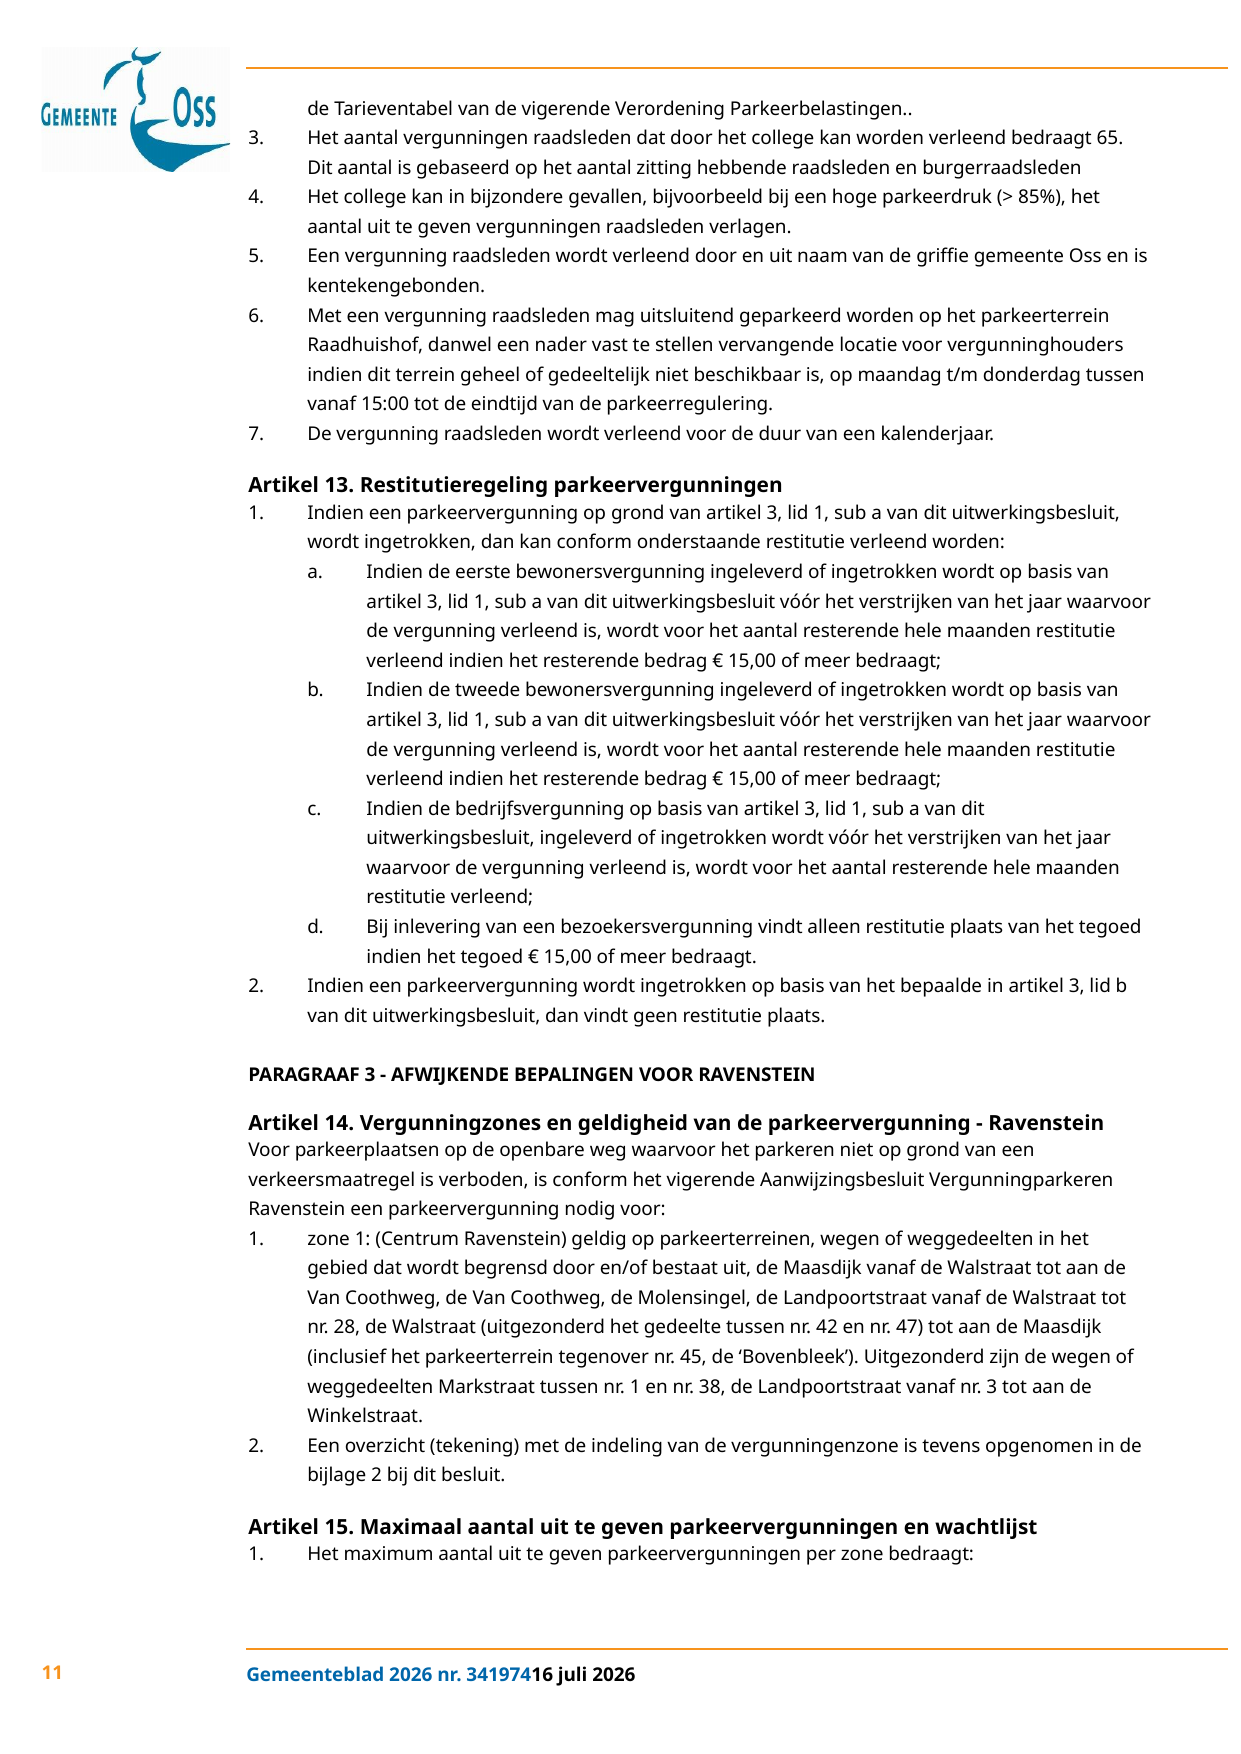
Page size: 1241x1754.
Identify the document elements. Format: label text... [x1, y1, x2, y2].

list Een vergunning raadsleden wordt verleend door en uit naam van de griffie gemeente Oss en is kentekengebonden. [248, 243, 1152, 298]
list Bij inlevering van een bezoekersvergunning vindt alleen restitutie plaats van het tegoed indien het tegoed € 15,00 of meer bedraagt. [307, 913, 1152, 968]
list Een overzicht (tekening) met de indeling van de vergunningenzone is tevens opgenomen in de bijlage 2 bij dit besluit. [248, 1432, 1152, 1487]
list Het college kan in bijzondere gevallen, bijvoorbeeld bij een hoge parkeerdruk (> 85%), het aantal uit te geven vergunningen raadsleden verlagen. [248, 183, 1152, 239]
list Met een vergunning raadsleden mag uitsluitend geparkeerd worden op het parkeerterrein Raadhuishof, danwel een nader vast te stellen vervangende locatie voor vergunninghouders indien dit terrein geheel of gedeeltelijk niet beschikbaar is, op maandag t/m donderdag tussen vanaf 15:00 tot de eindtijd van de parkeerregulering. [248, 302, 1152, 416]
list de Tarieventabel van de vigerende Verordening Parkeerbelastingen.. [248, 95, 1152, 121]
text Artikel 13. Restitutieregeling parkeervergunningen [248, 471, 1152, 499]
list zone 1: (Centrum Ravenstein) geldig op parkeerterreinen, wegen of weggedeelten in het gebied dat wordt begrensd door en/of bestaat uit, de Maasdijk vanaf de Walstraat tot aan de Van Coothweg, de Van Coothweg, de Molensingel, de Landpoortstraat vanaf de Walstraat tot nr. 28, de Walstraat (uitgezonderd het gedeelte tussen nr. 42 en nr. 47) tot aan de Maasdijk (inclusief het parkeerterrein tegenover nr. 45, de ‘Bovenbleek’). Uitgezonderd zijn de wegen of weggedeelten Markstraat tussen nr. 1 en nr. 38, de Landpoortstraat vanaf nr. 3 tot aan de Winkelstraat. [248, 1225, 1152, 1428]
text Voor parkeerplaatsen op de openbare weg waarvoor het parkeren niet op grond van een verkeersmaatregel is verboden, is conform het vigerende Aanwijzingsbesluit Vergunningparkeren Ravenstein een parkeervergunning nodig voor: [248, 1136, 1152, 1221]
text Artikel 15. Maximaal aantal uit te geven parkeervergunningen en wachtlijst [248, 1512, 1152, 1540]
text Artikel 14. Vergunningzones en geldigheid van de parkeervergunning - Ravenstein [248, 1108, 1152, 1136]
list Indien een parkeervergunning wordt ingetrokken op basis van het bepaalde in artikel 3, lid b van dit uitwerkingsbesluit, dan vindt geen restitutie plaats. [248, 972, 1152, 1028]
text PARAGRAAF 3 - AFWIJKENDE BEPALINGEN VOOR RAVENSTEIN [248, 1061, 1152, 1087]
list Indien de bedrijfsvergunning op basis van artikel 3, lid 1, sub a van dit uitwerkingsbesluit, ingeleverd of ingetrokken wordt vóór het verstrijken van het jaar waarvoor de vergunning verleend is, wordt voor het aantal resterende hele maanden restitutie verleend; [307, 795, 1152, 909]
list Indien de eerste bewonersvergunning ingeleverd of ingetrokken wordt op basis van artikel 3, lid 1, sub a van dit uitwerkingsbesluit vóór het verstrijken van het jaar waarvoor de vergunning verleend is, wordt voor het aantal resterende hele maanden restitutie verleend indien het resterende bedrag € 15,00 of meer bedraagt; [307, 558, 1152, 673]
list Indien een parkeervergunning op grond van artikel 3, lid 1, sub a van dit uitwerkingsbesluit, wordt ingetrokken, dan kan conform onderstaande restitutie verleend worden: [248, 499, 1152, 554]
list Het aantal vergunningen raadsleden dat door het college kan worden verleend bedraagt 65. Dit aantal is gebaseerd op het aantal zitting hebbende raadsleden en burgerraadsleden [248, 124, 1152, 180]
picture [41, 47, 231, 172]
list Indien de tweede bewonersvergunning ingeleverd of ingetrokken wordt op basis van artikel 3, lid 1, sub a van dit uitwerkingsbesluit vóór het verstrijken van het jaar waarvoor de vergunning verleend is, wordt voor het aantal resterende hele maanden restitutie verleend indien het resterende bedrag € 15,00 of meer bedraagt; [307, 677, 1152, 791]
list De vergunning raadsleden wordt verleend voor de duur van een kalenderjaar. [248, 420, 1152, 446]
list Het maximum aantal uit te geven parkeervergunningen per zone bedraagt: [248, 1540, 1152, 1566]
